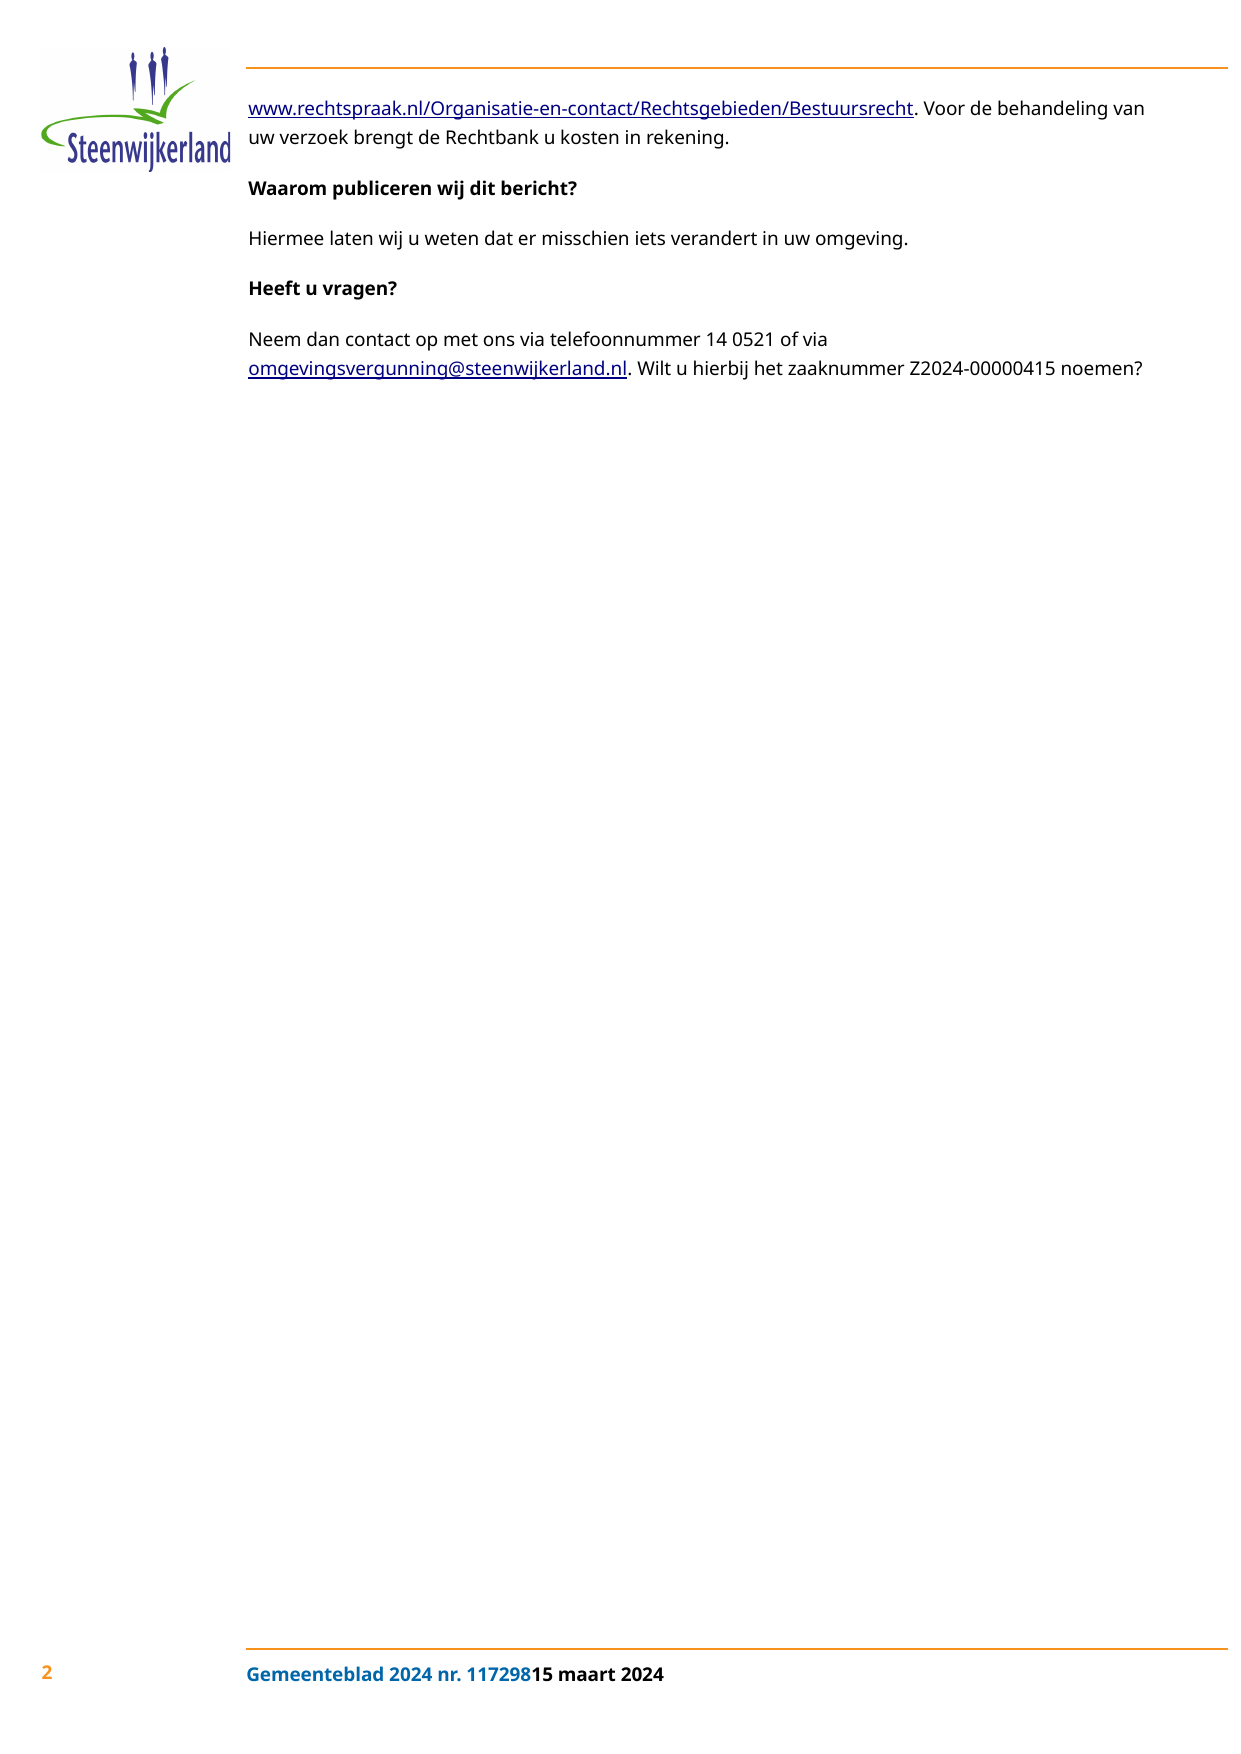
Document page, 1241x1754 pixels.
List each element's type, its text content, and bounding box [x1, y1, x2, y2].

text Waarom publiceren wij dit bericht? [248, 175, 1152, 201]
picture [41, 47, 231, 172]
text Neem dan contact op met ons via telefoonnummer 14 0521 of via omgevingsvergunning@steenwijkerland.nl. Wilt u hierbij het zaaknummer Z2024-00000415 noemen? [248, 326, 1152, 381]
text www.rechtspraak.nl/Organisatie-en-contact/Rechtsgebieden/Bestuursrecht. Voor de behandeling van uw verzoek brengt de Rechtbank u kosten in rekening. [248, 95, 1152, 150]
text Heeft u vragen? [248, 276, 1152, 301]
text Hiermee laten wij u weten dat er misschien iets verandert in uw omgeving. [248, 225, 1152, 251]
